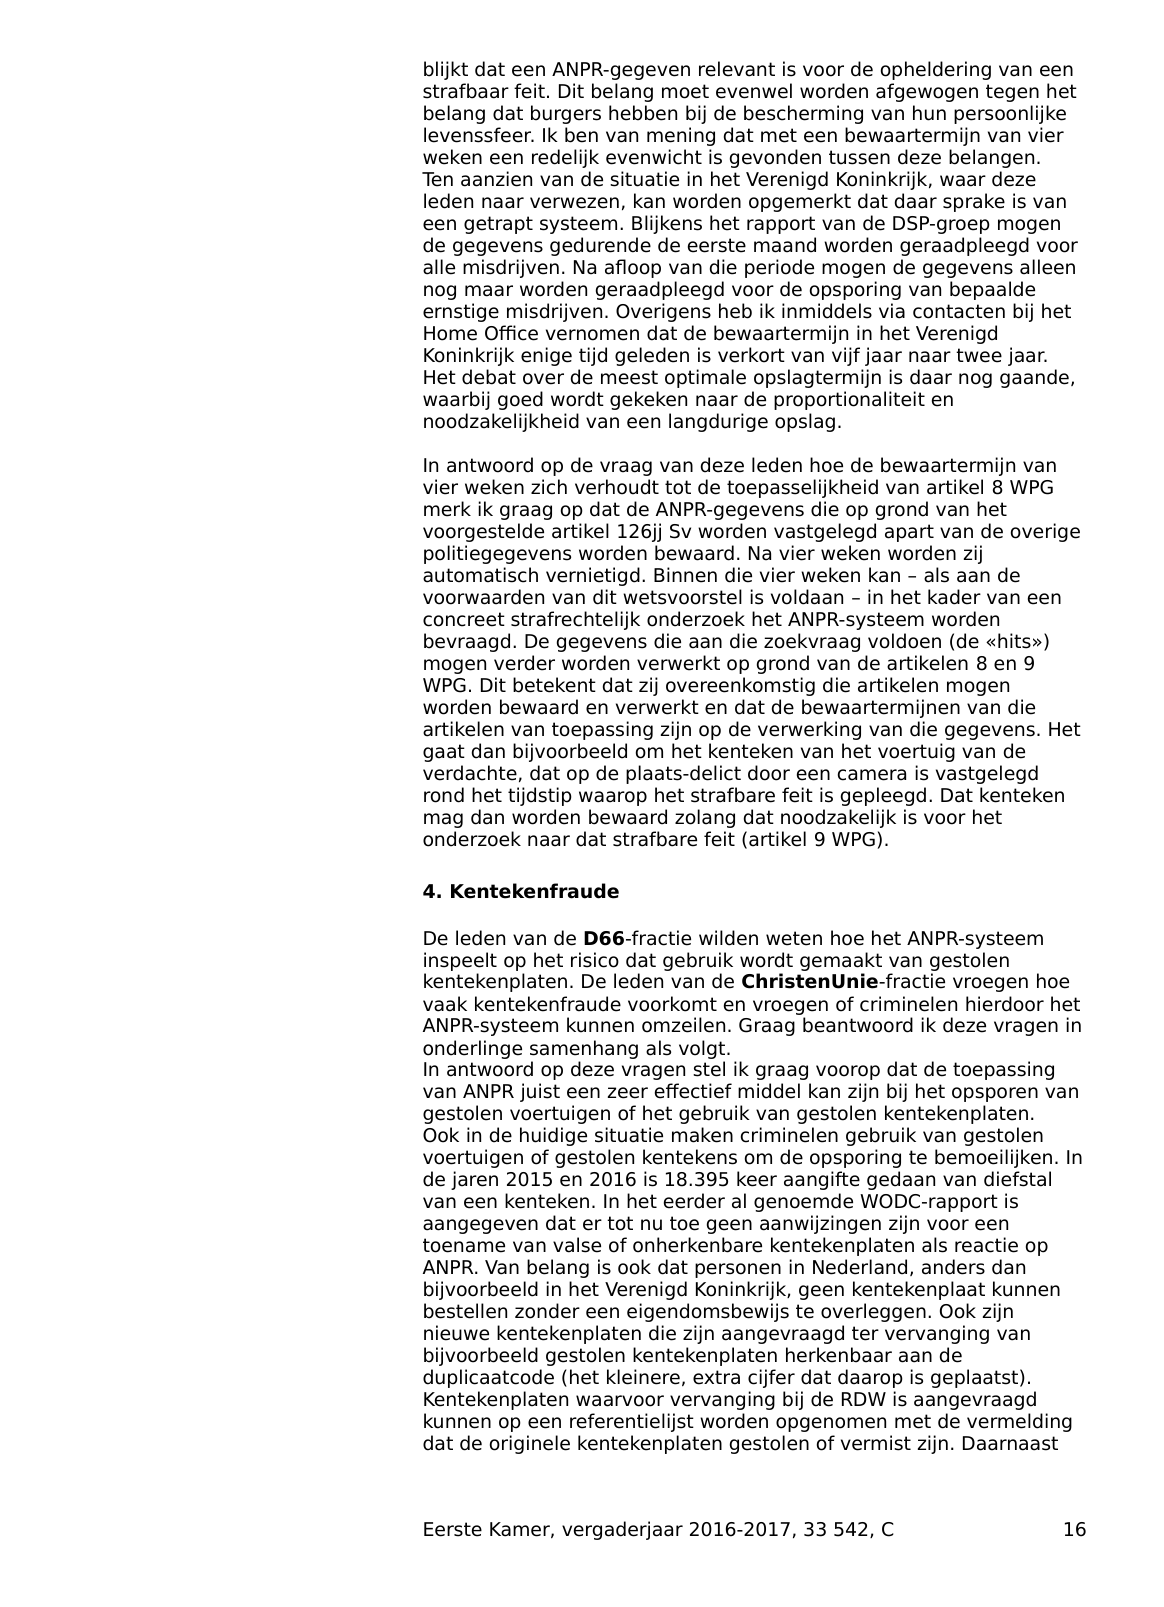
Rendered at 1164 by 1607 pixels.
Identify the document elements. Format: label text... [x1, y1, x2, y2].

text In antwoord op deze vragen stel ik graag voorop dat de toepassing van ANPR juist een zeer effectief middel kan zijn bij het opsporen van gestolen voertuigen of het gebruik van gestolen kentekenplaten. [422, 1059, 1087, 1125]
subtitle 4. Kentekenfraude [422, 881, 1087, 902]
text De leden van de D66-fractie wilden weten hoe het ANPR-systeem inspeelt op het risico dat gebruik wordt gemaakt van gestolen kentekenplaten. De leden van de ChristenUnie-fractie vroegen hoe vaak kentekenfraude voorkomt en vroegen of criminelen hierdoor het ANPR-systeem kunnen omzeilen. Graag beantwoord ik deze vragen in onderlinge samenhang als volgt. [422, 927, 1087, 1059]
text blijkt dat een ANPR-gegeven relevant is voor de opheldering van een strafbaar feit. Dit belang moet evenwel worden afgewogen tegen het belang dat burgers hebben bij de bescherming van hun persoonlijke levenssfeer. Ik ben van mening dat met een bewaartermijn van vier weken een redelijk evenwicht is gevonden tussen deze belangen. [422, 59, 1087, 169]
text In antwoord op de vraag van deze leden hoe de bewaartermijn van vier weken zich verhoudt tot de toepasselijkheid van artikel 8 WPG merk ik graag op dat de ANPR-gegevens die op grond van het voorgestelde artikel 126jj Sv worden vastgelegd apart van de overige politiegegevens worden bewaard. Na vier weken worden zij automatisch vernietigd. Binnen die vier weken kan – als aan de voorwaarden van dit wetsvoorstel is voldaan – in het kader van een concreet strafrechtelijk onderzoek het ANPR-systeem worden bevraagd. De gegevens die aan die zoekvraag voldoen (de «hits») mogen verder worden verwerkt op grond van de artikelen 8 en 9 WPG. Dit betekent dat zij overeenkomstig die artikelen mogen worden bewaard en verwerkt en dat de bewaartermijnen van die artikelen van toepassing zijn op de verwerking van die gegevens. Het gaat dan bijvoorbeeld om het kenteken van het voertuig van de verdachte, dat op de plaats-delict door een camera is vastgelegd rond het tijdstip waarop het strafbare feit is gepleegd. Dat kenteken mag dan worden bewaard zolang dat noodzakelijk is voor het onderzoek naar dat strafbare feit (artikel 9 WPG). [422, 455, 1087, 851]
text Ten aanzien van de situatie in het Verenigd Koninkrijk, waar deze leden naar verwezen, kan worden opgemerkt dat daar sprake is van een getrapt systeem. Blijkens het rapport van de DSP-groep mogen de gegevens gedurende de eerste maand worden geraadpleegd voor alle misdrijven. Na afloop van die periode mogen de gegevens alleen nog maar worden geraadpleegd voor de opsporing van bepaalde ernstige misdrijven. Overigens heb ik inmiddels via contacten bij het Home Office vernomen dat de bewaartermijn in het Verenigd Koninkrijk enige tijd geleden is verkort van vijf jaar naar twee jaar. Het debat over de meest optimale opslagtermijn is daar nog gaande, waarbij goed wordt gekeken naar de proportionaliteit en noodzakelijkheid van een langdurige opslag. [422, 169, 1087, 433]
text Ook in de huidige situatie maken criminelen gebruik van gestolen voertuigen of gestolen kentekens om de opsporing te bemoeilijken. In de jaren 2015 en 2016 is 18.395 keer aangifte gedaan van diefstal van een kenteken. In het eerder al genoemde WODC-rapport is aangegeven dat er tot nu toe geen aanwijzingen zijn voor een toename van valse of onherkenbare kentekenplaten als reactie op ANPR. Van belang is ook dat personen in Nederland, anders dan bijvoorbeeld in het Verenigd Koninkrijk, geen kentekenplaat kunnen bestellen zonder een eigendomsbewijs te overleggen. Ook zijn nieuwe kentekenplaten die zijn aangevraagd ter vervanging van bijvoorbeeld gestolen kentekenplaten herkenbaar aan de duplicaatcode (het kleinere, extra cijfer dat daarop is geplaatst). Kentekenplaten waarvoor vervanging bij de RDW is aangevraagd kunnen op een referentielijst worden opgenomen met de vermelding dat de originele kentekenplaten gestolen of vermist zijn. Daarnaast [422, 1125, 1087, 1455]
